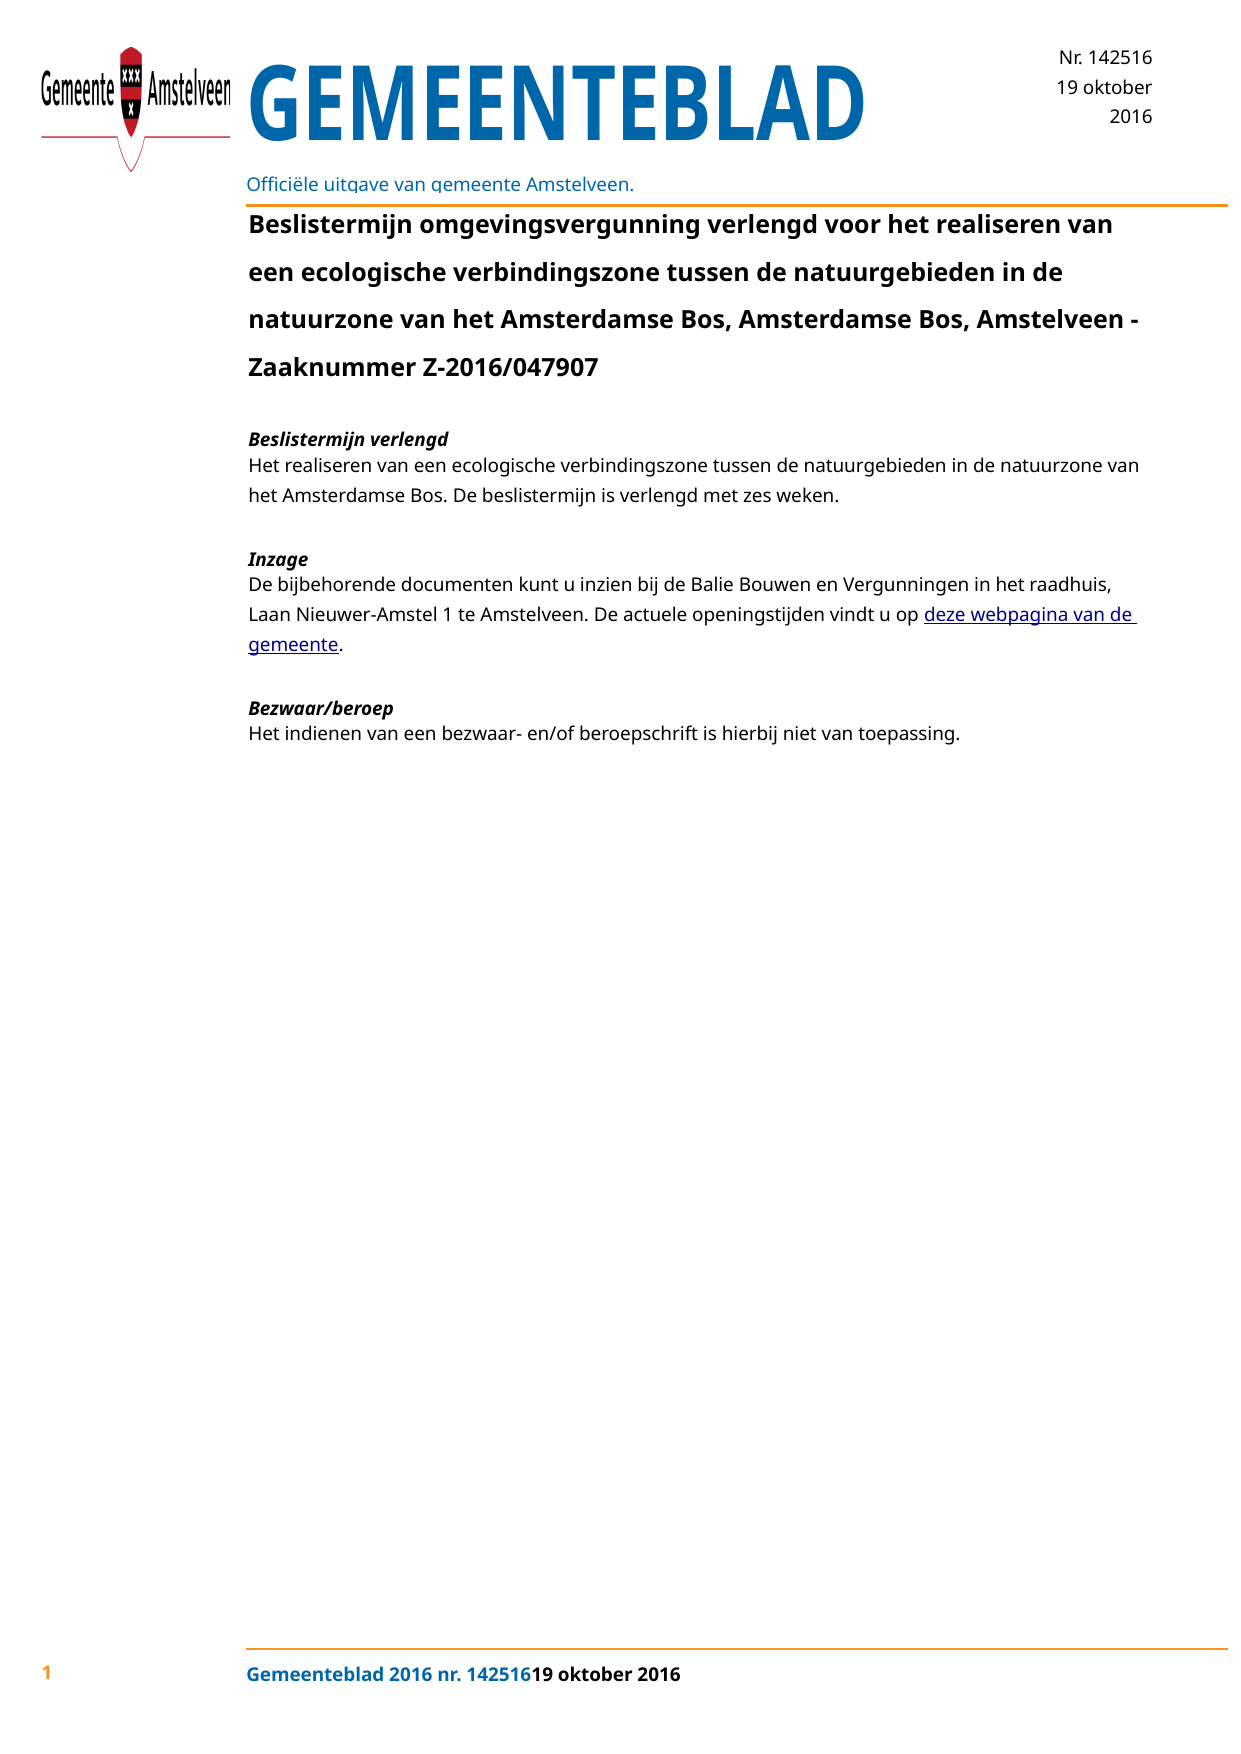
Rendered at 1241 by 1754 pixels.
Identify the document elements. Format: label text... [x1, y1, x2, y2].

text Inzage [248, 546, 1152, 572]
text Beslistermijn verlengd [248, 427, 1152, 452]
text Bezwaar/beroep [248, 695, 1152, 721]
picture [41, 47, 231, 172]
text De bijbehorende documenten kunt u inzien bij de Balie Bouwen en Vergunningen in het raadhuis, Laan Nieuwer-Amstel 1 te Amstelveen. De actuele openingstijden vindt u op deze webpagina van de gemeente. [248, 572, 1152, 657]
text Het indienen van een bezwaar- en/of beroepschrift is hierbij niet van toepassing. [248, 721, 1152, 746]
text Het realiseren van een ecologische verbindingszone tussen de natuurgebieden in de natuurzone van het Amsterdamse Bos. De beslistermijn is verlengd met zes weken. [248, 452, 1152, 508]
text Beslistermijn omgevingsvergunning verlengd voor het realiseren van een ecologische verbindingszone tussen de natuurgebieden in de natuurzone van het Amsterdamse Bos, Amsterdamse Bos, Amstelveen - Zaaknummer Z-2016/047907 [248, 207, 1152, 384]
